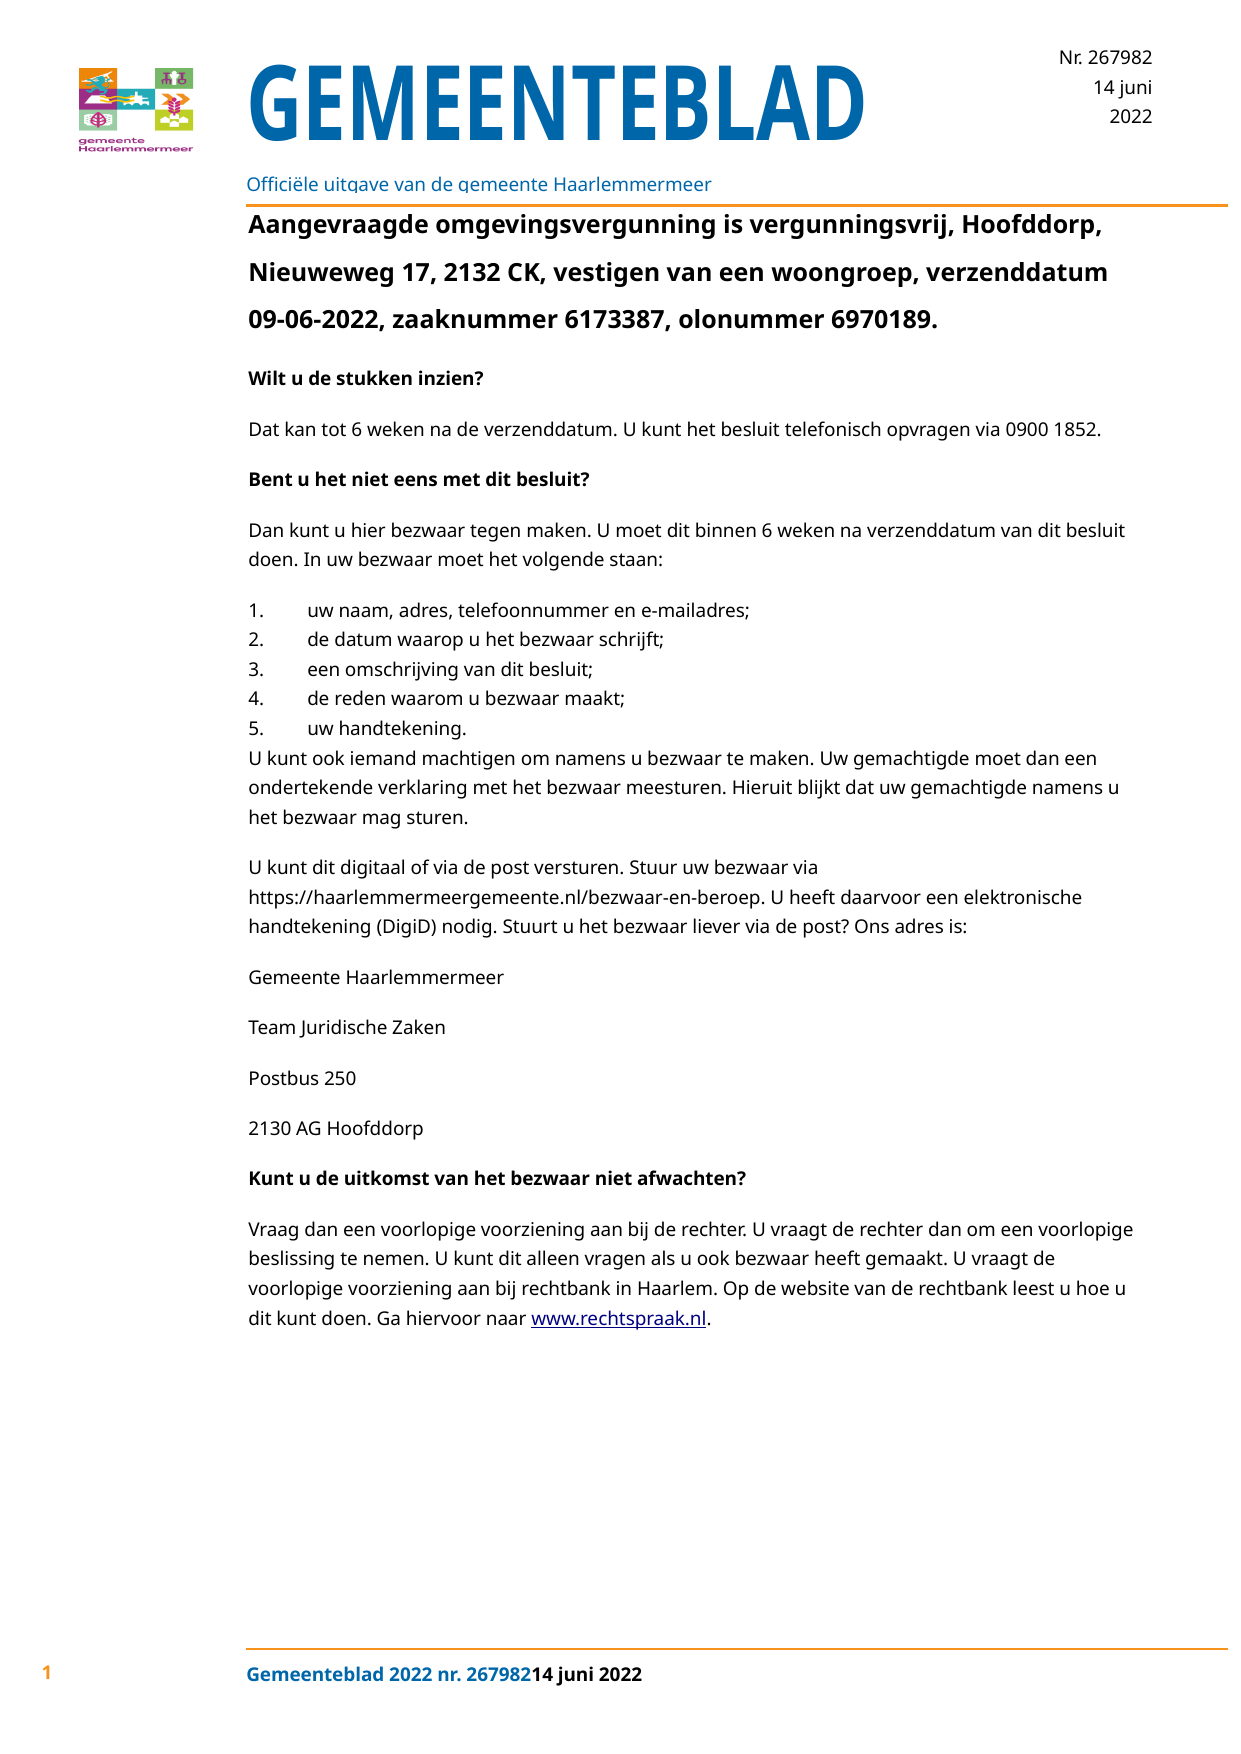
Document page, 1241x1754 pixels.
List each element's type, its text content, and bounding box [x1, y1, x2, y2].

list uw handtekening. [248, 715, 1152, 741]
text Dan kunt u hier bezwaar tegen maken. U moet dit binnen 6 weken na verzenddatum van dit besluit doen. In uw bezwaar moet het volgende staan: [248, 517, 1152, 572]
text Gemeente Haarlemmermeer [248, 964, 1152, 989]
text Vraag dan een voorlopige voorziening aan bij de rechter. U vraagt de rechter dan om een voorlopige beslissing te nemen. U kunt dit alleen vragen als u ook bezwaar heeft gemaakt. U vraagt de voorlopige voorziening aan bij rechtbank in Haarlem. Op de website van de rechtbank leest u hoe u dit kunt doen. Ga hiervoor naar www.rechtspraak.nl. [248, 1216, 1152, 1330]
text Bent u het niet eens met dit besluit? [248, 466, 1152, 492]
text Dat kan tot 6 weken na de verzenddatum. U kunt het besluit telefonisch opvragen via 0900 1852. [248, 416, 1152, 442]
list een omschrijving van dit besluit; [248, 656, 1152, 682]
text Aangevraagde omgevingsvergunning is vergunningsvrij, Hoofddorp, Nieuweweg 17, 2132 CK, vestigen van een woongroep, verzenddatum 09-06-2022, zaaknummer 6173387, olonummer 6970189. [248, 207, 1152, 336]
picture [41, 47, 231, 172]
list de datum waarop u het bezwaar schrijft; [248, 626, 1152, 652]
text Team Juridische Zaken [248, 1014, 1152, 1040]
text 2130 AG Hoofddorp [248, 1115, 1152, 1141]
text Kunt u de uitkomst van het bezwaar niet afwachten? [248, 1166, 1152, 1191]
list de reden waarom u bezwaar maakt; [248, 686, 1152, 711]
list uw naam, adres, telefoonnummer en e-mailadres; [248, 597, 1152, 622]
text U kunt ook iemand machtigen om namens u bezwaar te maken. Uw gemachtigde moet dan een ondertekende verklaring met het bezwaar meesturen. Hieruit blijkt dat uw gemachtigde namens u het bezwaar mag sturen. [248, 745, 1152, 829]
text Postbus 250 [248, 1065, 1152, 1090]
text Wilt u de stukken inzien? [248, 366, 1152, 391]
text U kunt dit digitaal of via de post versturen. Stuur uw bezwaar via https://haarlemmermeergemeente.nl/bezwaar-en-beroep. U heeft daarvoor een elektronische handtekening (DigiD) nodig. Stuurt u het bezwaar liever via de post? Ons adres is: [248, 854, 1152, 939]
